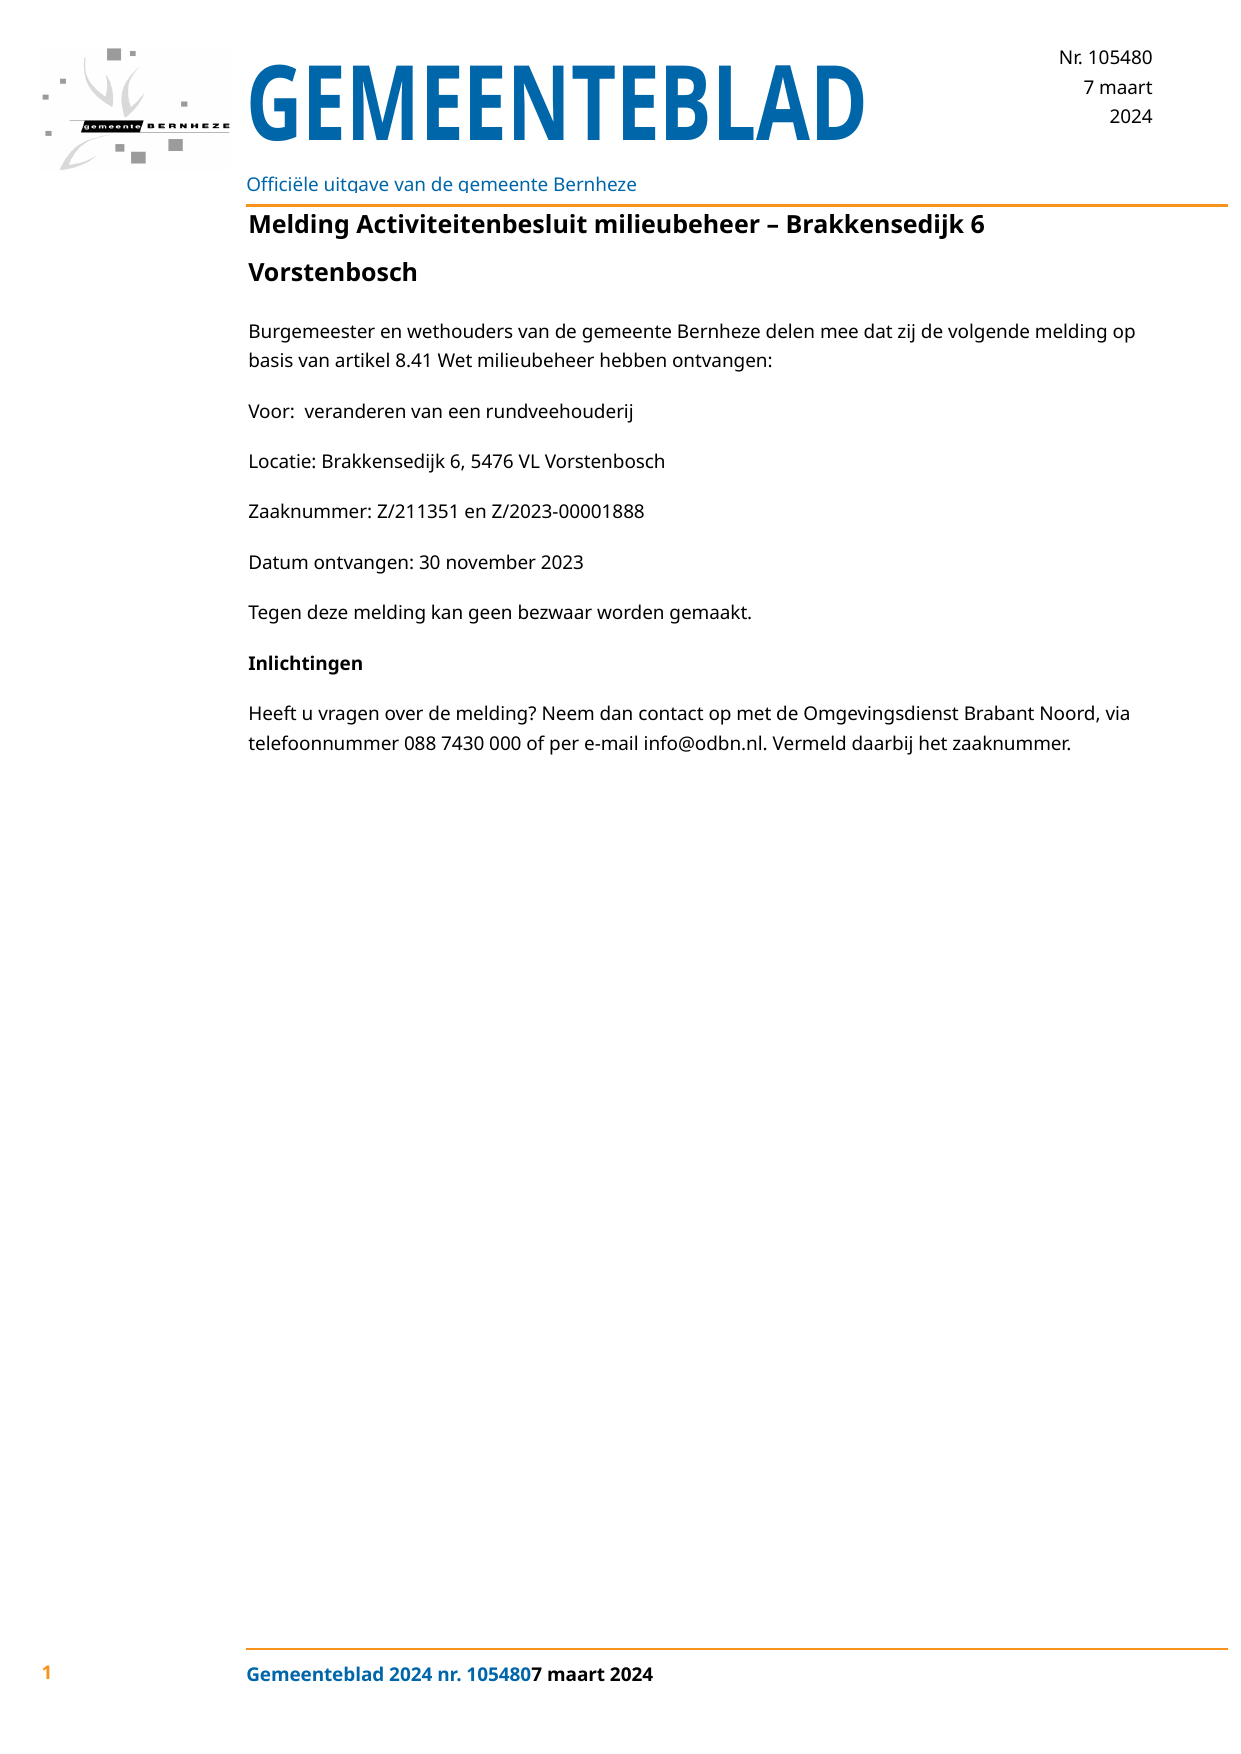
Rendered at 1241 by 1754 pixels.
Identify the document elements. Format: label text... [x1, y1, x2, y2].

text Locatie: Brakkensedijk 6, 5476 VL Vorstenbosch [248, 448, 1152, 474]
text Heeft u vragen over de melding? Neem dan contact op met de Omgevingsdienst Brabant Noord, via telefoonnummer 088 7430 000 of per e-mail info@odbn.nl. Vermeld daarbij het zaaknummer. [248, 700, 1152, 756]
text Voor: veranderen van een rundveehouderij [248, 398, 1152, 424]
text Melding Activiteitenbesluit milieubeheer – Brakkensedijk 6 Vorstenbosch [248, 207, 1152, 288]
text Inlichtingen [248, 650, 1152, 676]
text Datum ontvangen: 30 november 2023 [248, 549, 1152, 575]
text Tegen deze melding kan geen bezwaar worden gemaakt. [248, 599, 1152, 625]
text Zaaknummer: Z/211351 en Z/2023-00001888 [248, 499, 1152, 524]
picture [41, 47, 231, 172]
text Burgemeester en wethouders van de gemeente Bernheze delen mee dat zij de volgende melding op basis van artikel 8.41 Wet milieubeheer hebben ontvangen: [248, 318, 1152, 373]
